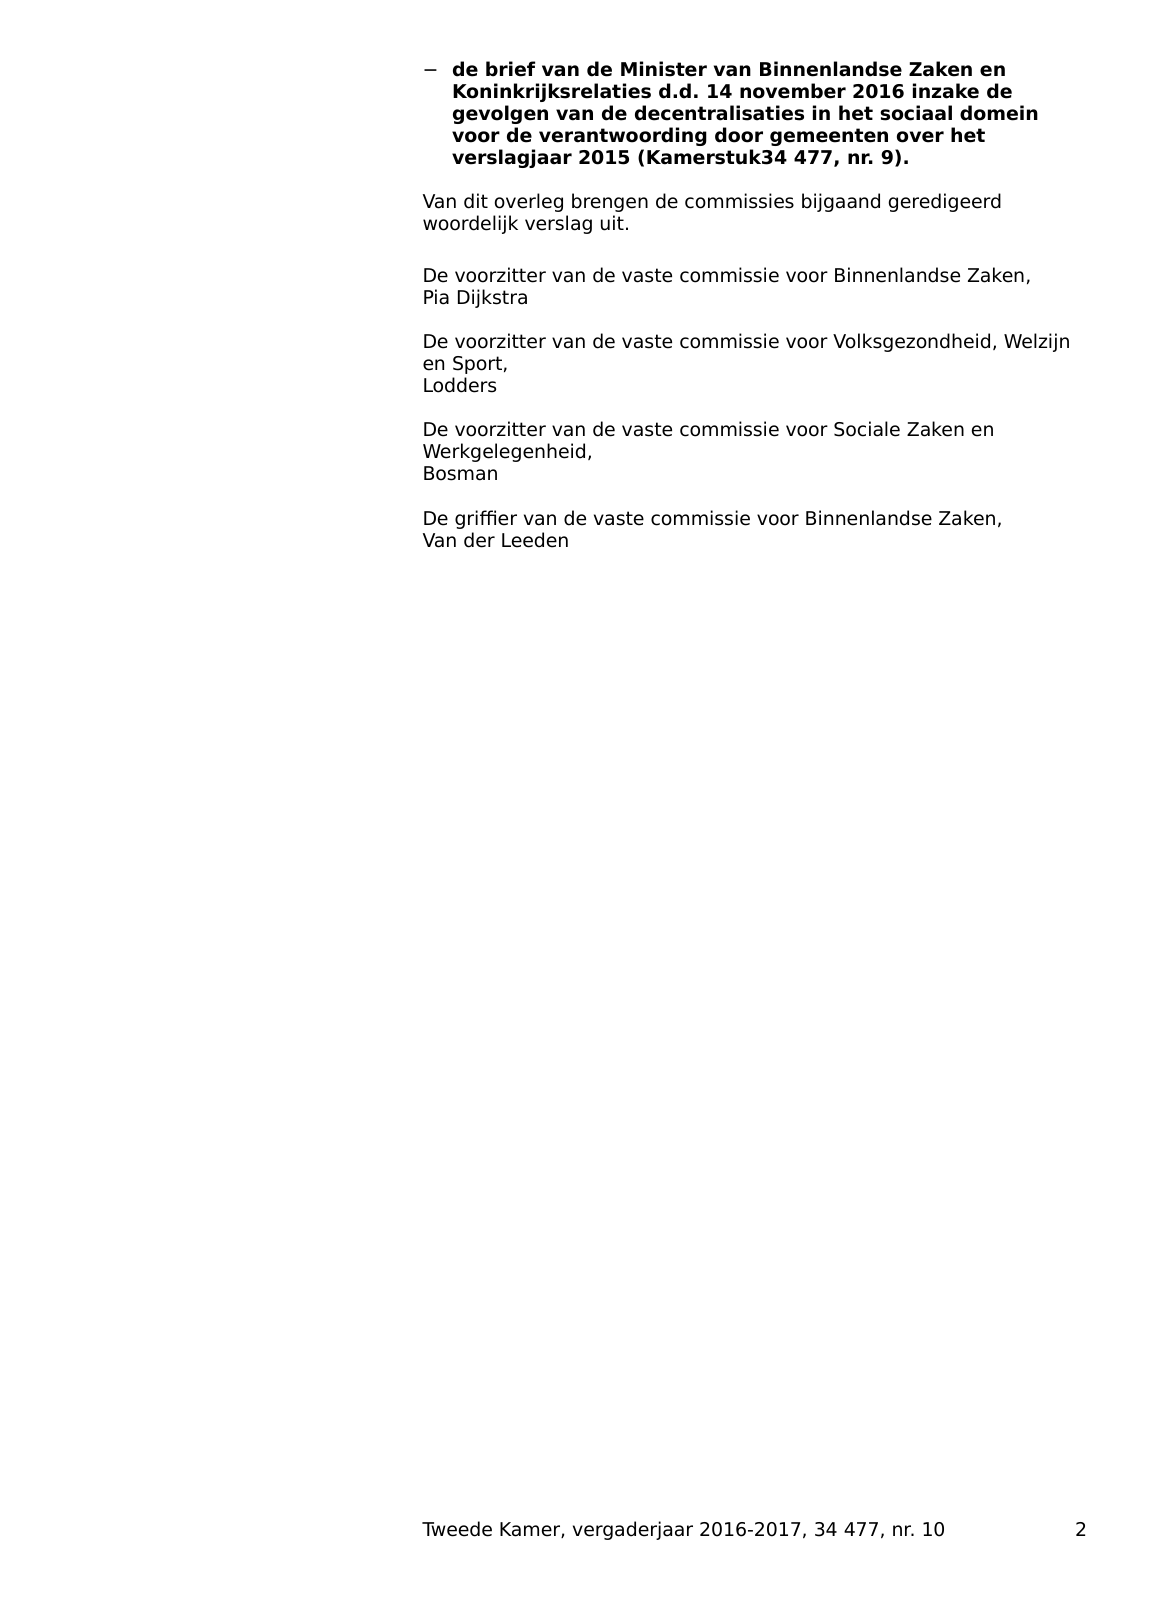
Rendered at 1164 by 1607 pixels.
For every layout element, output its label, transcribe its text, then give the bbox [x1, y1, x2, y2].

text Van dit overleg brengen de commissies bijgaand geredigeerd woordelijk verslag uit. [422, 191, 1087, 235]
text De voorzitter van de vaste commissie voor Binnenlandse Zaken, Pia Dijkstra [422, 265, 1087, 309]
text De voorzitter van de vaste commissie voor Sociale Zaken en Werkgelegenheid, Bosman [422, 419, 1087, 485]
text De griffier van de vaste commissie voor Binnenlandse Zaken, Van der Leeden [422, 507, 1087, 551]
text De voorzitter van de vaste commissie voor Volksgezondheid, Welzijn en Sport, Lodders [422, 331, 1087, 397]
text − de brief van de Minister van Binnenlandse Zaken en Koninkrijksrelaties d.d. 14 november 2016 inzake de gevolgen van de decentralisaties in het sociaal domein voor de verantwoording door gemeenten over het verslagjaar 2015 (Kamerstuk34 477, nr. 9). [422, 59, 1087, 169]
